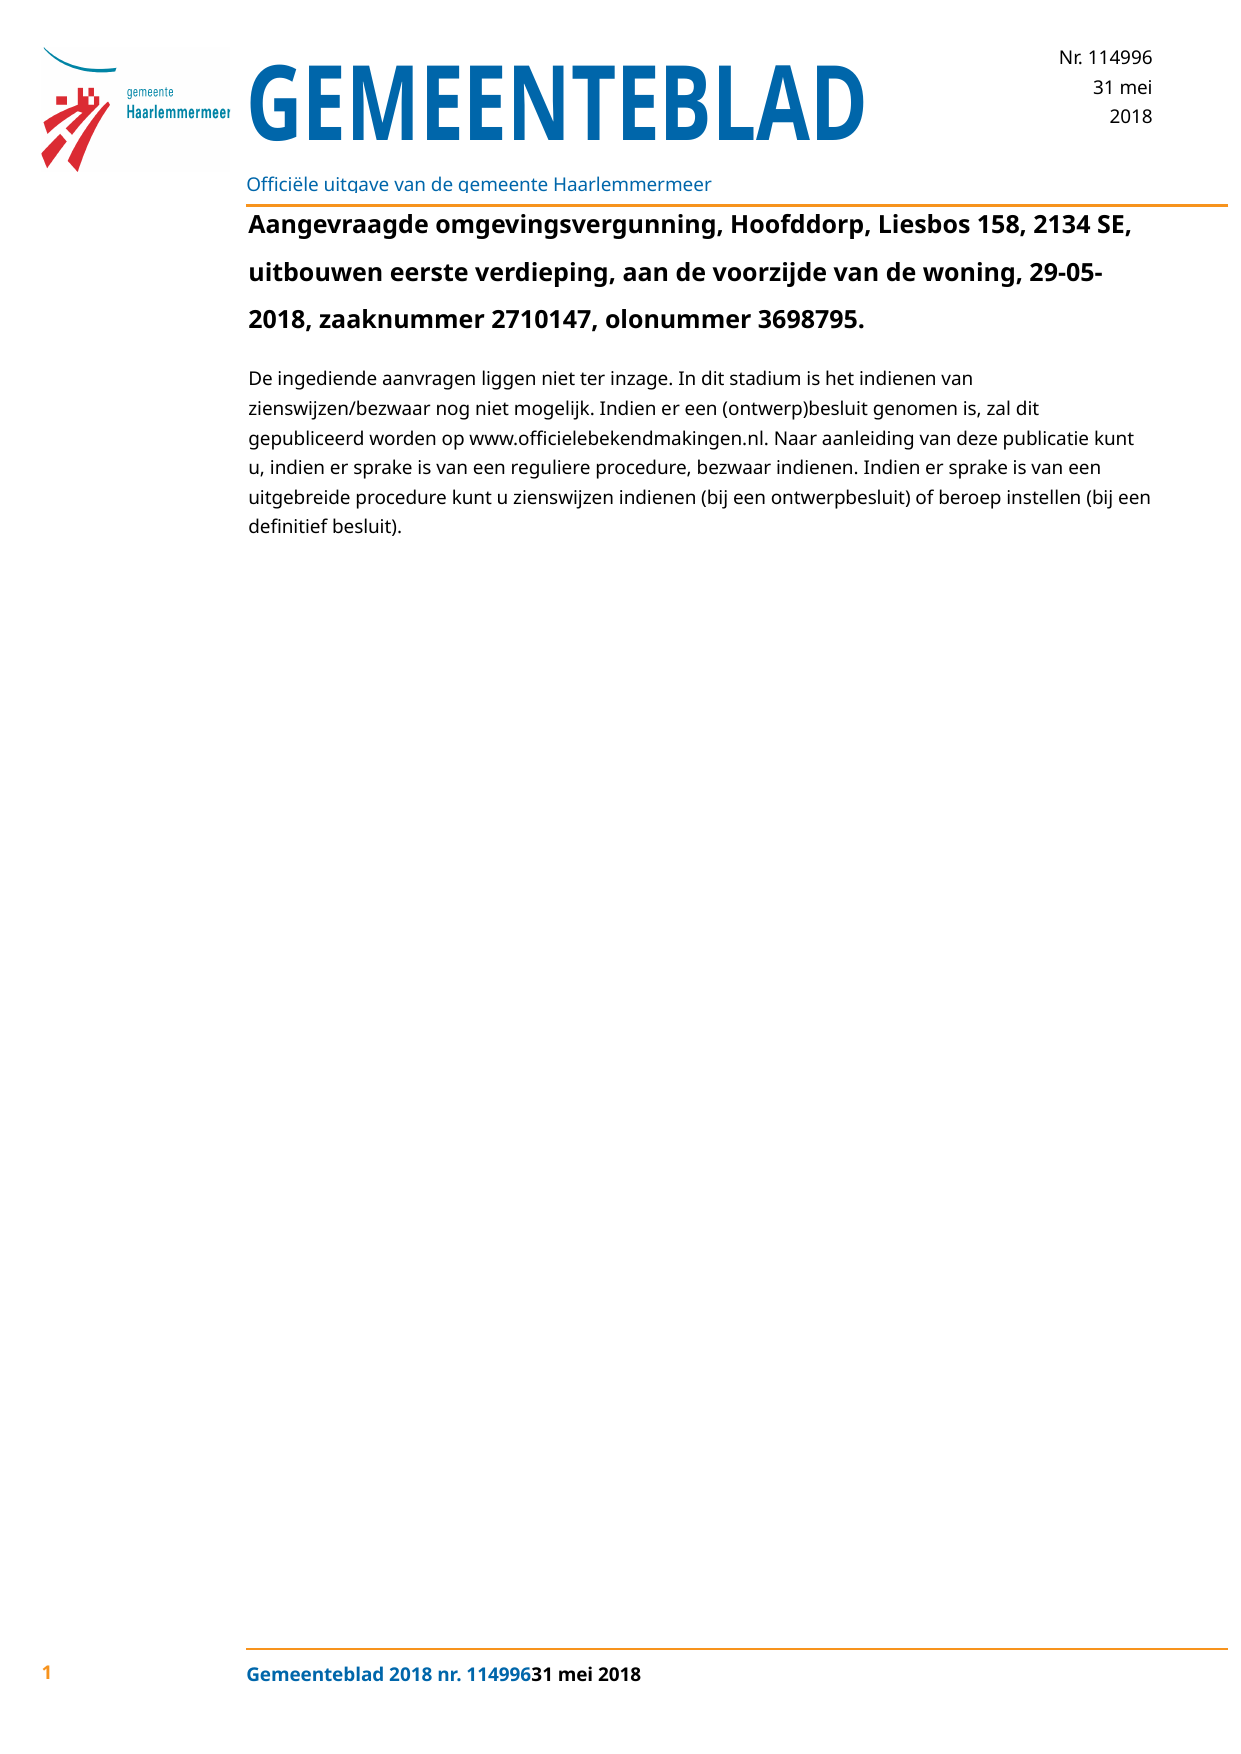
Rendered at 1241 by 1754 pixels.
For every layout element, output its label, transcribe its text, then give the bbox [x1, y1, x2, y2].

text De ingediende aanvragen liggen niet ter inzage. In dit stadium is het indienen van zienswijzen/bezwaar nog niet mogelijk. Indien er een (ontwerp)besluit genomen is, zal dit gepubliceerd worden op www.officielebekendmakingen.nl. Naar aanleiding van deze publicatie kunt u, indien er sprake is van een reguliere procedure, bezwaar indienen. Indien er sprake is van een uitgebreide procedure kunt u zienswijzen indienen (bij een ontwerpbesluit) of beroep instellen (bij een definitief besluit). [248, 366, 1152, 539]
text Aangevraagde omgevingsvergunning, Hoofddorp, Liesbos 158, 2134 SE, uitbouwen eerste verdieping, aan de voorzijde van de woning, 29-05-2018, zaaknummer 2710147, olonummer 3698795. [248, 207, 1152, 336]
picture [41, 47, 231, 172]
